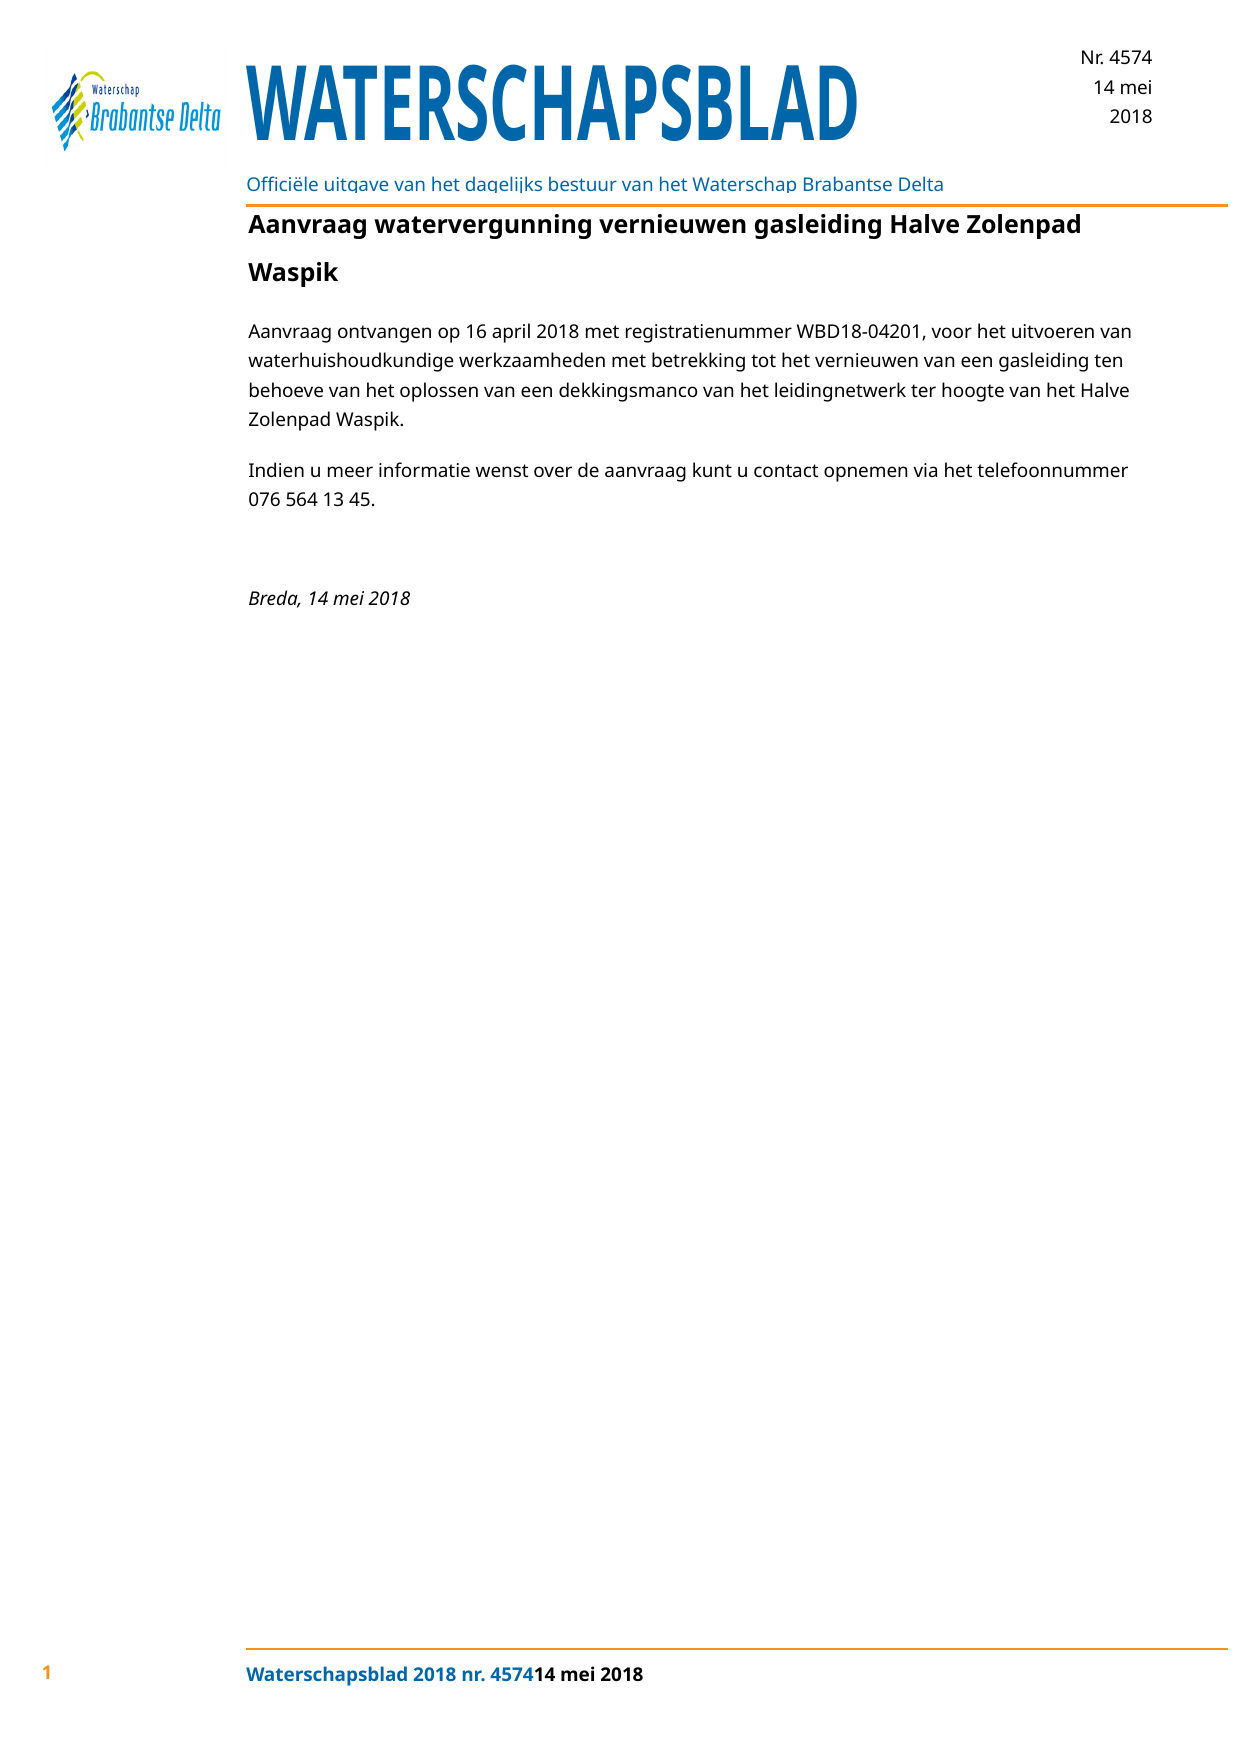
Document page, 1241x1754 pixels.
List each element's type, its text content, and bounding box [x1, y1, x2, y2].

text Breda, 14 mei 2018 [248, 585, 1152, 611]
text Aanvraag ontvangen op 16 april 2018 met registratienummer WBD18-04201, voor het uitvoeren van waterhuishoudkundige werkzaamheden met betrekking tot het vernieuwen van een gasleiding ten behoeve van het oplossen van een dekkingsmanco van het leidingnetwerk ter hoogte van het Halve Zolenpad Waspik. [248, 318, 1152, 432]
picture [41, 47, 231, 172]
text Aanvraag watervergunning vernieuwen gasleiding Halve Zolenpad Waspik [248, 207, 1152, 288]
text Indien u meer informatie wenst over de aanvraag kunt u contact opnemen via het telefoonnummer 076 564 13 45. [248, 457, 1152, 512]
